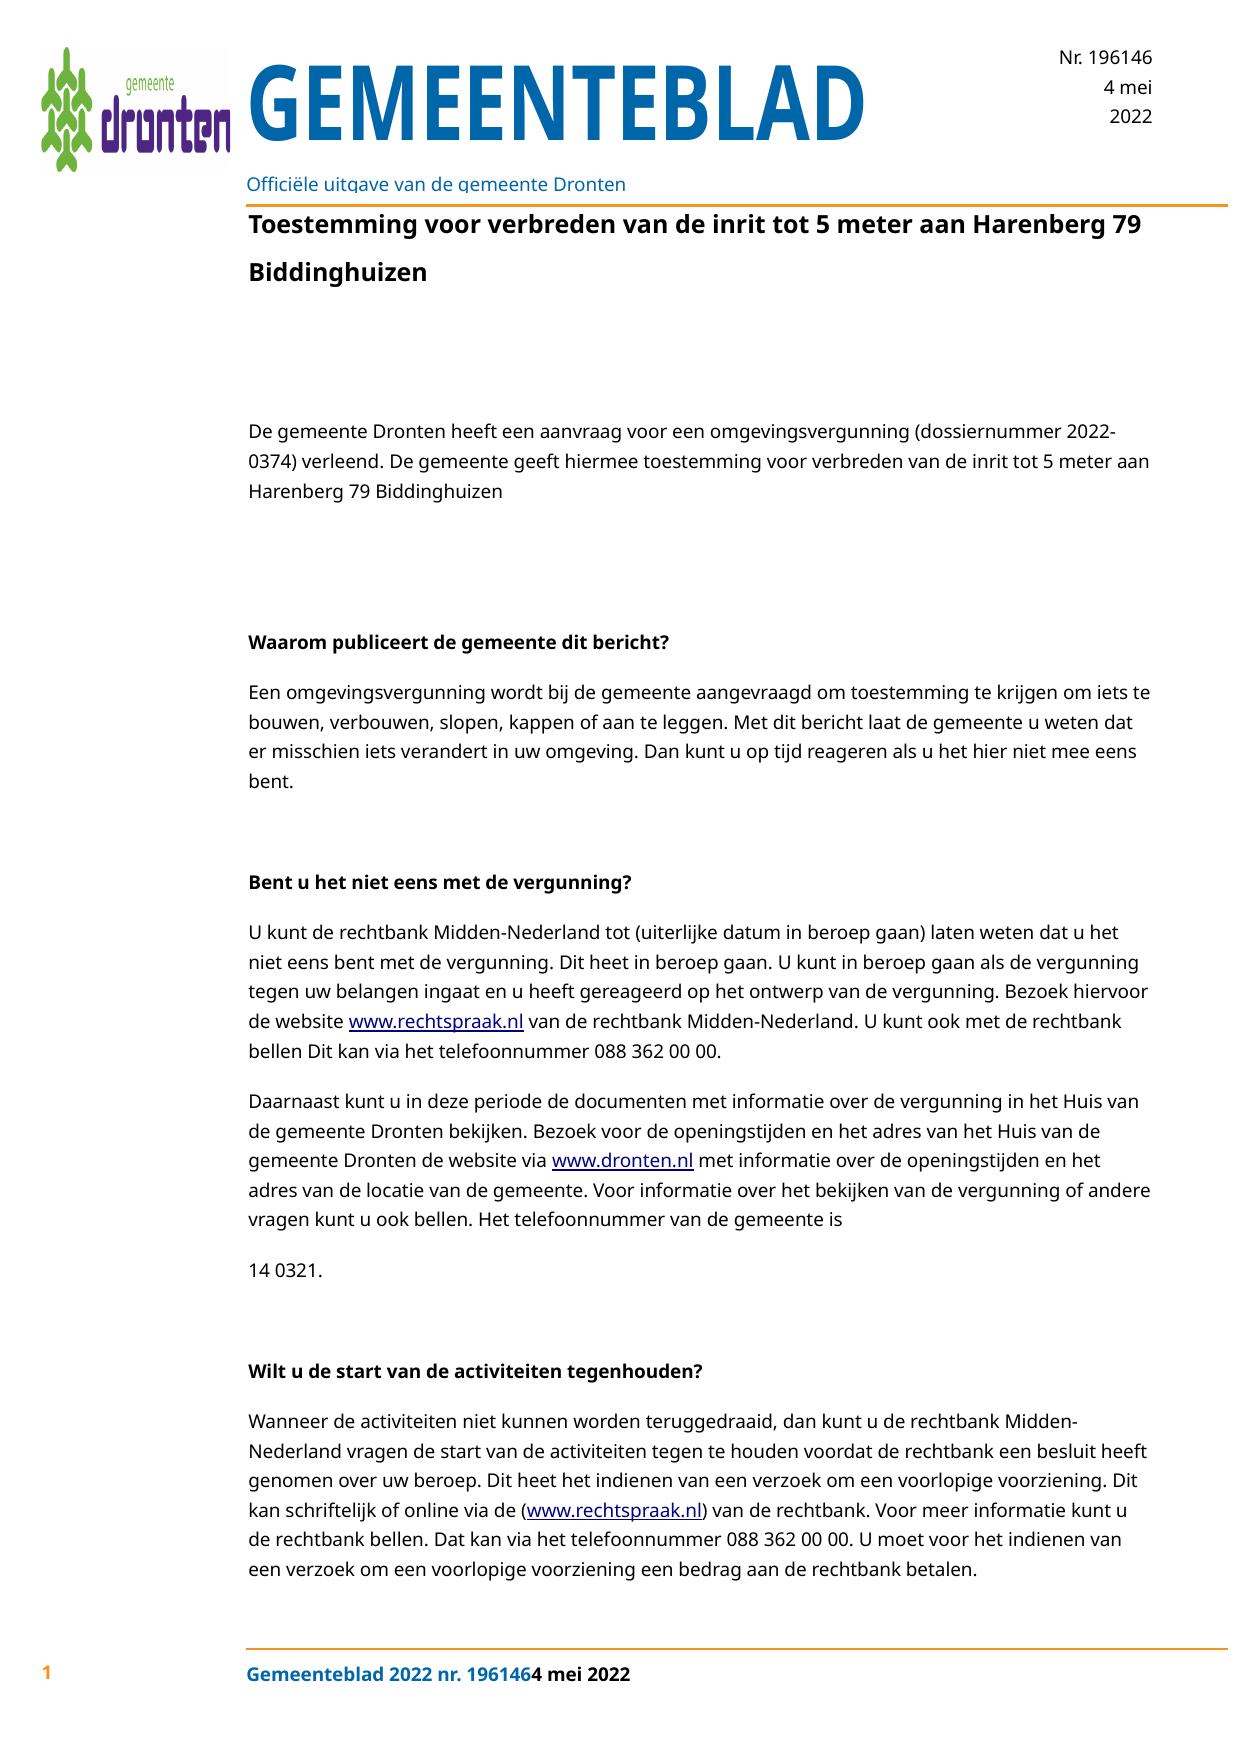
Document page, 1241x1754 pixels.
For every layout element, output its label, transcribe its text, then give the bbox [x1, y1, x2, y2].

text Wilt u de start van de activiteiten tegenhouden? [248, 1358, 1152, 1384]
text 14 0321. [248, 1257, 1152, 1283]
text Bent u het niet eens met de vergunning? [248, 869, 1152, 895]
text Toestemming voor verbreden van de inrit tot 5 meter aan Harenberg 79 Biddinghuizen [248, 207, 1152, 288]
text Waarom publiceert de gemeente dit bericht? [248, 629, 1152, 655]
text U kunt de rechtbank Midden-Nederland tot (uiterlijke datum in beroep gaan) laten weten dat u het niet eens bent met de vergunning. Dit heet in beroep gaan. U kunt in beroep gaan als de vergunning tegen uw belangen ingaat en u heeft gereageerd op het ontwerp van de vergunning. Bezoek hiervoor de website www.rechtspraak.nl van de rechtbank Midden-Nederland. U kunt ook met de rechtbank bellen Dit kan via het telefoonnummer 088 362 00 00. [248, 919, 1152, 1064]
text De gemeente Dronten heeft een aanvraag voor een omgevingsvergunning (dossiernummer 2022-0374) verleend. De gemeente geeft hiermee toestemming voor verbreden van de inrit tot 5 meter aan Harenberg 79 Biddinghuizen [248, 419, 1152, 504]
text Wanneer de activiteiten niet kunnen worden teruggedraaid, dan kunt u de rechtbank Midden-Nederland vragen de start van de activiteiten tegen te houden voordat de rechtbank een besluit heeft genomen over uw beroep. Dit heet het indienen van een verzoek om een voorlopige voorziening. Dit kan schriftelijk of online via de (www.rechtspraak.nl) van de rechtbank. Voor meer informatie kunt u de rechtbank bellen. Dat kan via het telefoonnummer 088 362 00 00. U moet voor het indienen van een verzoek om een voorlopige voorziening een bedrag aan de rechtbank betalen. [248, 1408, 1152, 1582]
text Een omgevingsvergunning wordt bij de gemeente aangevraagd om toestemming te krijgen om iets te bouwen, verbouwen, slopen, kappen of aan te leggen. Met dit bericht laat de gemeente u weten dat er misschien iets verandert in uw omgeving. Dan kunt u op tijd reageren als u het hier niet mee eens bent. [248, 679, 1152, 794]
picture [41, 47, 231, 172]
text Daarnaast kunt u in deze periode de documenten met informatie over de vergunning in het Huis van de gemeente Dronten bekijken. Bezoek voor de openingstijden en het adres van het Huis van de gemeente Dronten de website via www.dronten.nl met informatie over de openingstijden en het adres van de locatie van de gemeente. Voor informatie over het bekijken van de vergunning of andere vragen kunt u ook bellen. Het telefoonnummer van de gemeente is [248, 1088, 1152, 1232]
